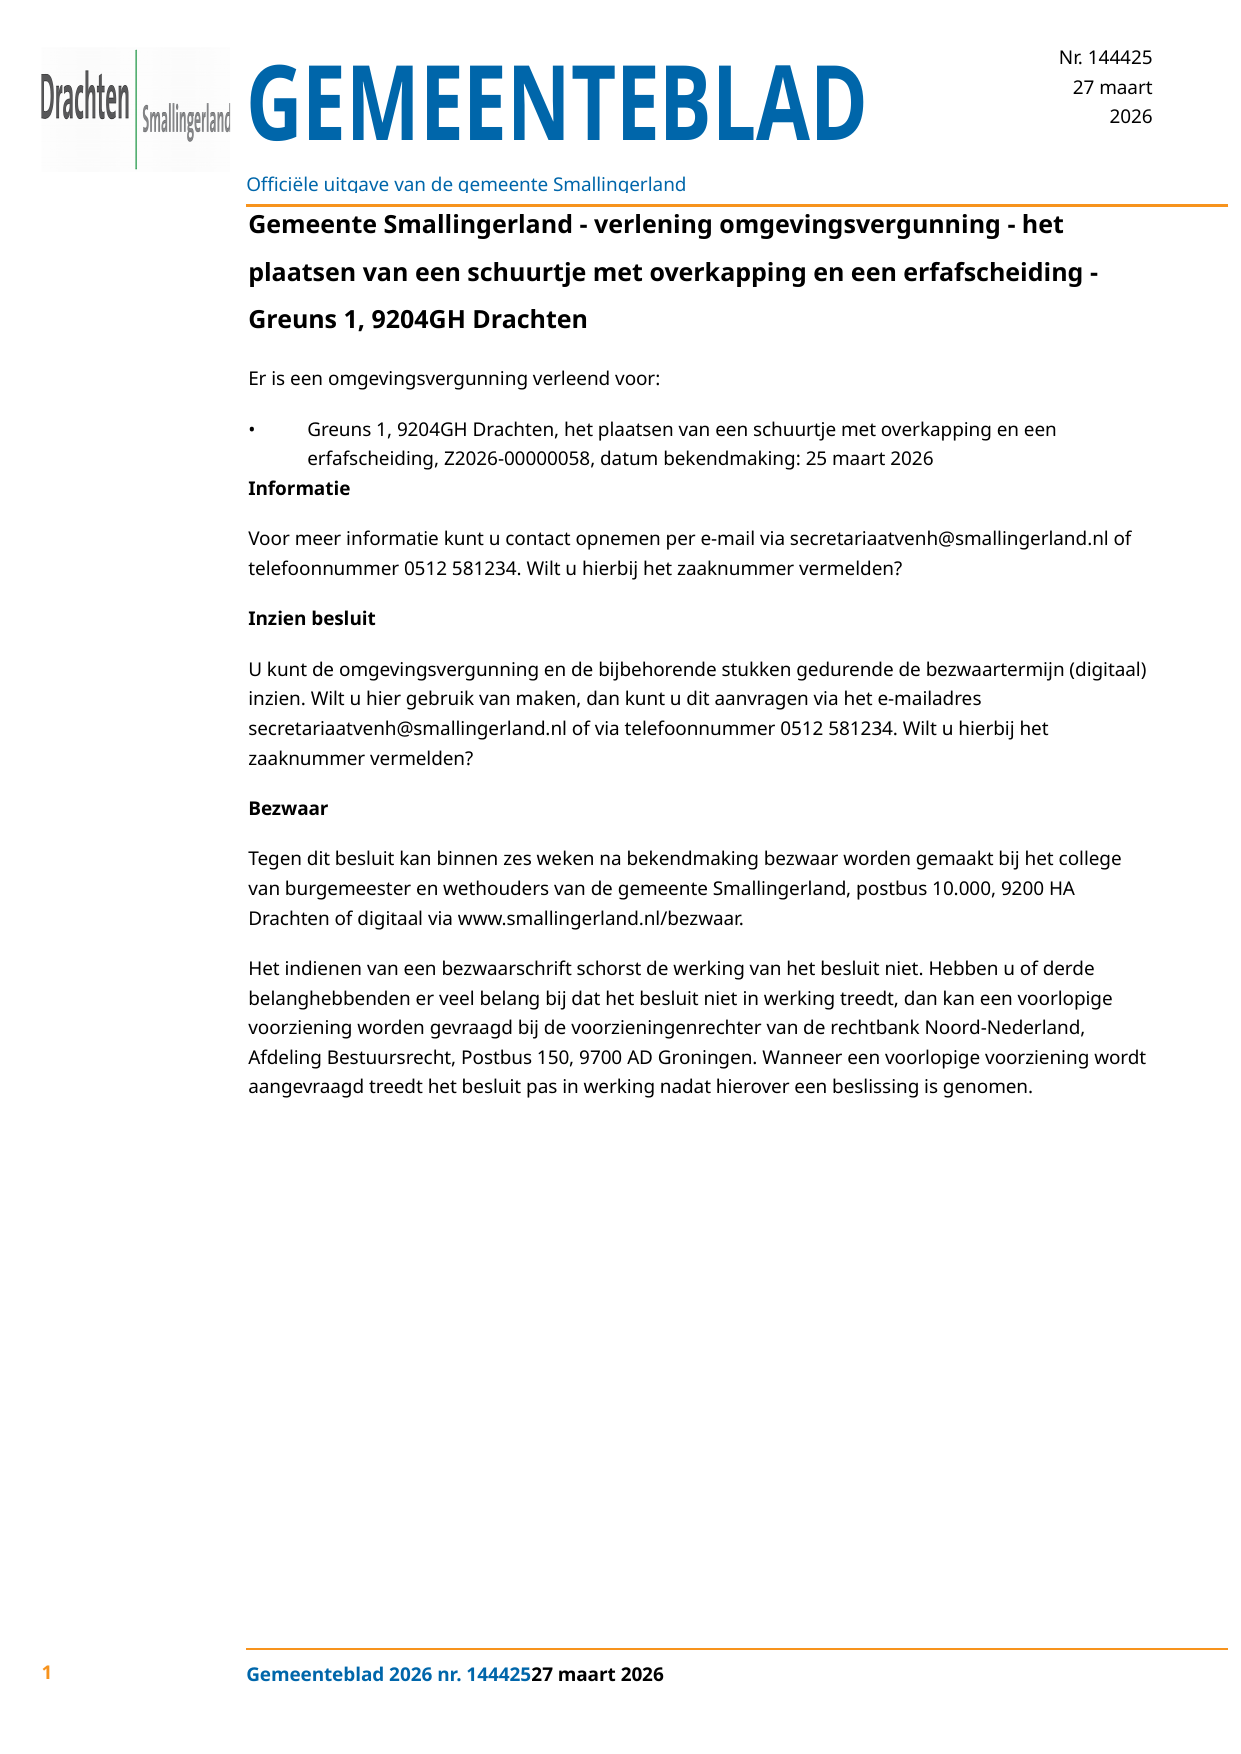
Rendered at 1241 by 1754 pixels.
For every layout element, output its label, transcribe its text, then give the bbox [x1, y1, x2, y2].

text U kunt de omgevingsvergunning en de bijbehorende stukken gedurende de bezwaartermijn (digitaal) inzien. Wilt u hier gebruik van maken, dan kunt u dit aanvragen via het e-mailadres secretariaatvenh@smallingerland.nl of via telefoonnummer 0512 581234. Wilt u hierbij het zaaknummer vermelden? [248, 656, 1152, 770]
text Het indienen van een bezwaarschrift schorst de werking van het besluit niet. Hebben u of derde belanghebbenden er veel belang bij dat het besluit niet in werking treedt, dan kan een voorlopige voorziening worden gevraagd bij de voorzieningenrechter van de rechtbank Noord-Nederland, Afdeling Bestuursrecht, Postbus 150, 9700 AD Groningen. Wanneer een voorlopige voorziening wordt aangevraagd treedt het besluit pas in werking nadat hierover een beslissing is genomen. [248, 955, 1152, 1099]
list Greuns 1, 9204GH Drachten, het plaatsen van een schuurtje met overkapping en een erfafscheiding, Z2026-00000058, datum bekendmaking: 25 maart 2026 [248, 416, 1152, 471]
picture [41, 47, 231, 172]
text Gemeente Smallingerland - verlening omgevingsvergunning - het plaatsen van een schuurtje met overkapping en een erfafscheiding - Greuns 1, 9204GH Drachten [248, 207, 1152, 336]
text Bezwaar [248, 795, 1152, 821]
text Tegen dit besluit kan binnen zes weken na bekendmaking bezwaar worden gemaakt bij het college van burgemeester en wethouders van de gemeente Smallingerland, postbus 10.000, 9200 HA Drachten of digitaal via www.smallingerland.nl/bezwaar. [248, 846, 1152, 930]
text Er is een omgevingsvergunning verleend voor: [248, 366, 1152, 391]
text Inzien besluit [248, 606, 1152, 631]
text Informatie [248, 475, 1152, 501]
text Voor meer informatie kunt u contact opnemen per e-mail via secretariaatvenh@smallingerland.nl of telefoonnummer 0512 581234. Wilt u hierbij het zaaknummer vermelden? [248, 526, 1152, 581]
